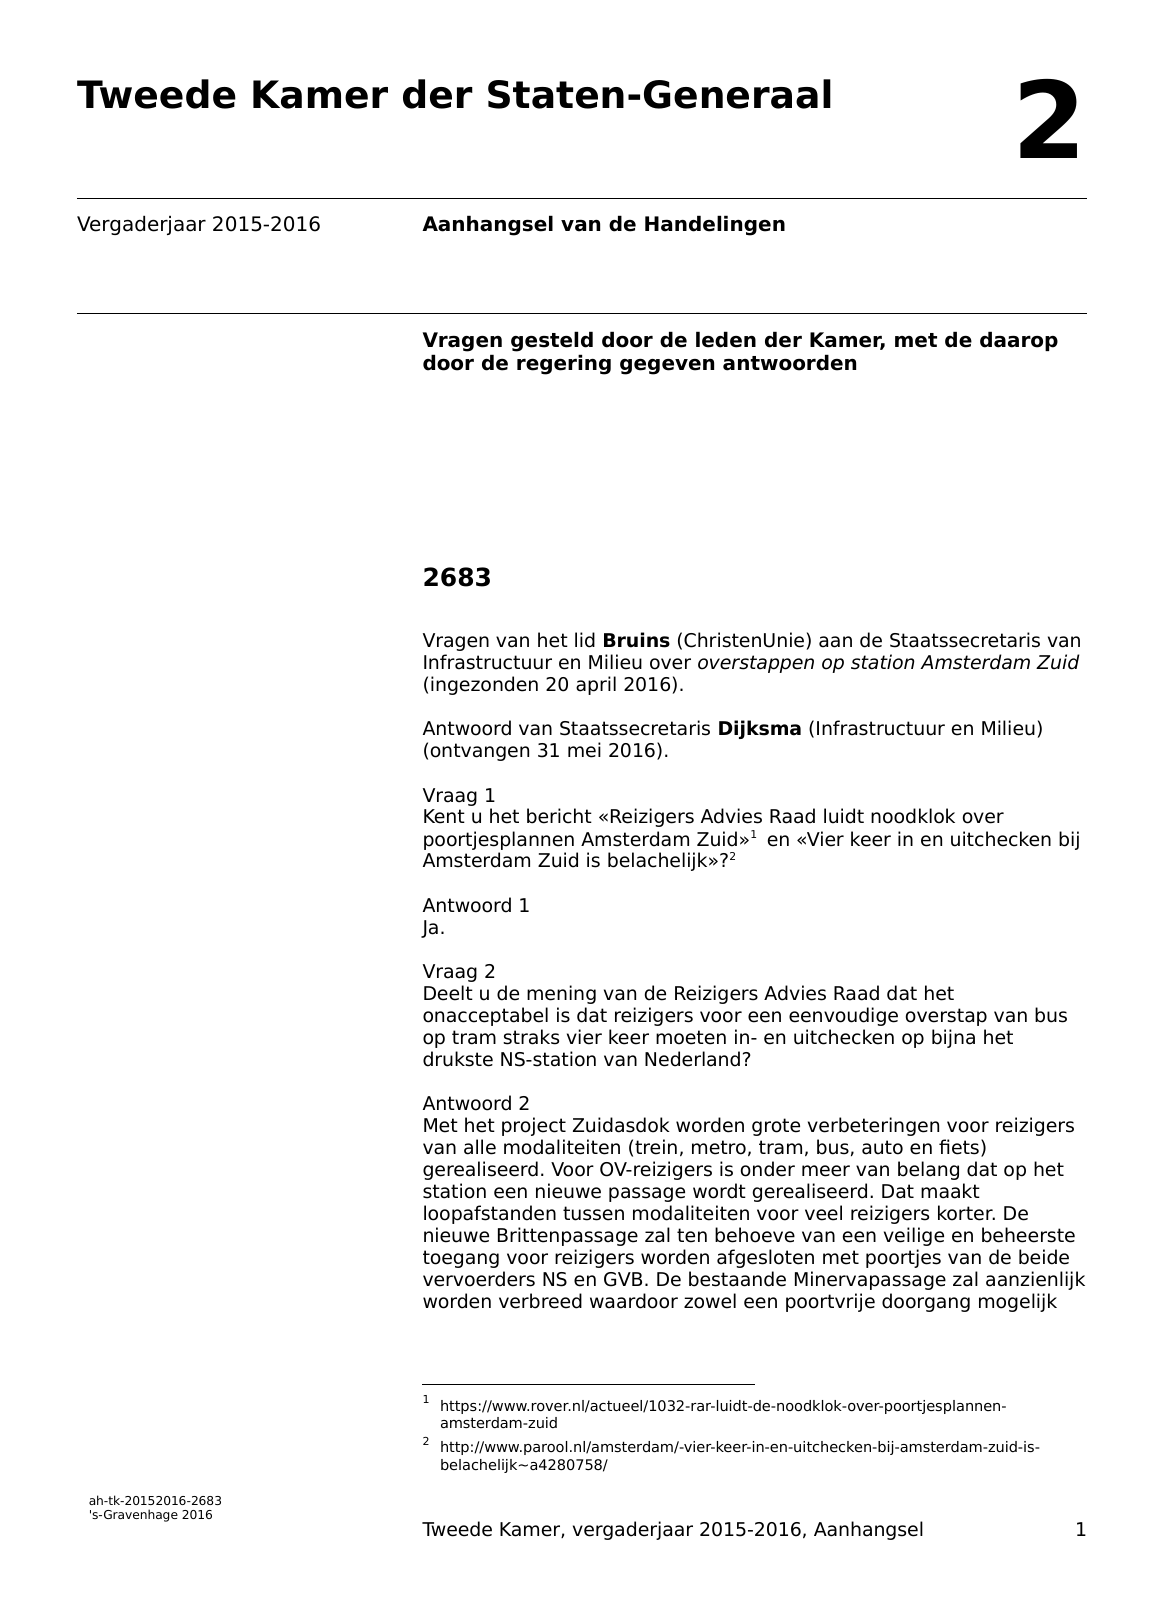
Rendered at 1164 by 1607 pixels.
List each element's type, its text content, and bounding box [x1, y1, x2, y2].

text Antwoord 1 [422, 894, 1087, 917]
text 's-Gravenhage 2016 [88, 1508, 323, 1522]
text Antwoord van Staatssecretaris Dijksma (Infrastructuur en Milieu) (ontvangen 31 mei 2016). [422, 718, 1087, 762]
text Vraag 1 [422, 784, 1087, 806]
text Kent u het bericht «Reizigers Advies Raad luidt noodklok over poortjesplannen Amsterdam Zuid» en «Vier keer in en uitchecken bij Amsterdam Zuid is belachelijk»? [422, 806, 1087, 872]
table_header 2 [886, 59, 1087, 198]
text ah-tk-20152016-2683 [88, 1494, 323, 1508]
text http://www.parool.nl/amsterdam/-vier-keer-in-en-uitchecken-bij-amsterdam-zuid-is-belachelijk~a4280758/ [422, 1435, 1087, 1474]
table_cell Aanhangsel van de Handelingen [422, 199, 1087, 313]
text Met het project Zuidasdok worden grote verbeteringen voor reizigers van alle modaliteiten (trein, metro, tram, bus, auto en fiets) gerealiseerd. Voor OV-reizigers is onder meer van belang dat op het station een nieuwe passage wordt gerealiseerd. Dat maakt loopafstanden tussen modaliteiten voor veel reizigers korter. De nieuwe Brittenpassage zal ten behoeve van een veilige en beheerste toegang voor reizigers worden afgesloten met poortjes van de beide vervoerders NS en GVB. De bestaande Minervapassage zal aanzienlijk worden verbreed waardoor zowel een poortvrije doorgang mogelijk [422, 1115, 1087, 1313]
table_cell [77, 314, 422, 375]
text 2683 [422, 563, 1087, 592]
table_cell Vragen gesteld door de leden der Kamer, met de daarop door de regering gegeven antwoorden [422, 314, 1087, 375]
text Deelt u de mening van de Reizigers Advies Raad dat het onacceptabel is dat reizigers voor een eenvoudige overstap van bus op tram straks vier keer moeten in- en uitchecken op bijna het drukste NS-station van Nederland? [422, 983, 1087, 1071]
text Vragen van het lid Bruins (ChristenUnie) aan de Staatssecretaris van Infrastructuur en Milieu over overstappen op station Amsterdam Zuid (ingezonden 20 april 2016). [422, 630, 1087, 696]
text Ja. [422, 917, 1087, 938]
table_header Tweede Kamer der Staten-Generaal [77, 59, 886, 198]
text https://www.rover.nl/actueel/1032-rar-luidt-de-noodklok-over-poortjesplannen-amsterdam-zuid [422, 1393, 1087, 1432]
table_cell Vergaderjaar 2015-2016 [77, 199, 422, 313]
text Vraag 2 [422, 961, 1087, 983]
text Antwoord 2 [422, 1093, 1087, 1115]
